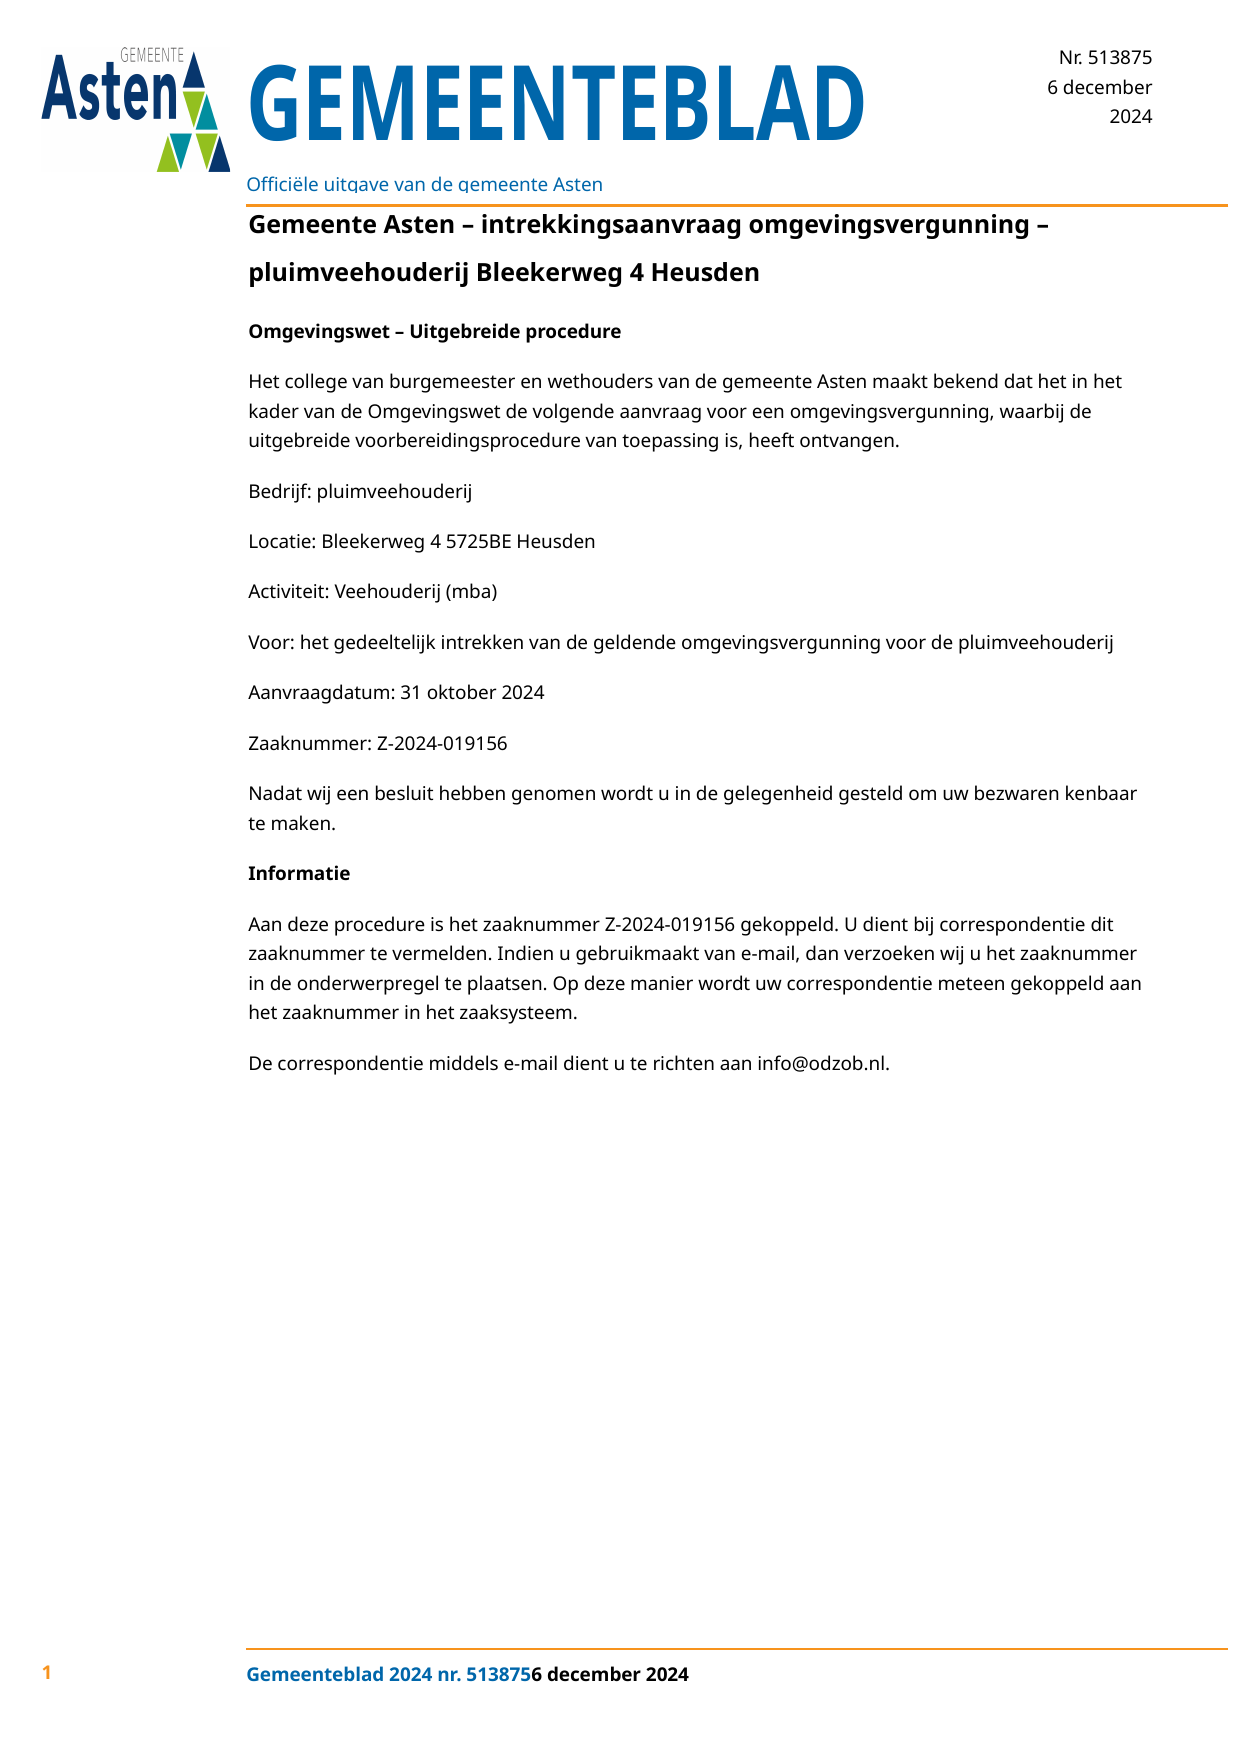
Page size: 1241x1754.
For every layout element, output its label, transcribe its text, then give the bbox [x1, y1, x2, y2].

text Locatie: Bleekerweg 4 5725BE Heusden [248, 528, 1152, 554]
text Informatie [248, 860, 1152, 886]
text De correspondentie middels e-mail dient u te richten aan info@odzob.nl. [248, 1050, 1152, 1076]
text Voor: het gedeeltelijk intrekken van de geldende omgevingsvergunning voor de pluimveehouderij [248, 629, 1152, 655]
text Aanvraagdatum: 31 oktober 2024 [248, 679, 1152, 705]
text Aan deze procedure is het zaaknummer Z-2024-019156 gekoppeld. U dient bij correspondentie dit zaaknummer te vermelden. Indien u gebruikmaakt van e-mail, dan verzoeken wij u het zaaknummer in de onderwerpregel te plaatsen. Op deze manier wordt uw correspondentie meteen gekoppeld aan het zaaknummer in het zaaksysteem. [248, 911, 1152, 1025]
text Omgevingswet – Uitgebreide procedure [248, 318, 1152, 344]
picture [41, 47, 231, 172]
text Activiteit: Veehouderij (mba) [248, 579, 1152, 604]
text Zaaknummer: Z-2024-019156 [248, 730, 1152, 756]
text Nadat wij een besluit hebben genomen wordt u in de gelegenheid gesteld om uw bezwaren kenbaar te maken. [248, 780, 1152, 836]
text Gemeente Asten – intrekkingsaanvraag omgevingsvergunning –pluimveehouderij Bleekerweg 4 Heusden [248, 207, 1152, 288]
text Het college van burgemeester en wethouders van de gemeente Asten maakt bekend dat het in het kader van de Omgevingswet de volgende aanvraag voor een omgevingsvergunning, waarbij de uitgebreide voorbereidingsprocedure van toepassing is, heeft ontvangen. [248, 368, 1152, 453]
text Bedrijf: pluimveehouderij [248, 478, 1152, 504]
